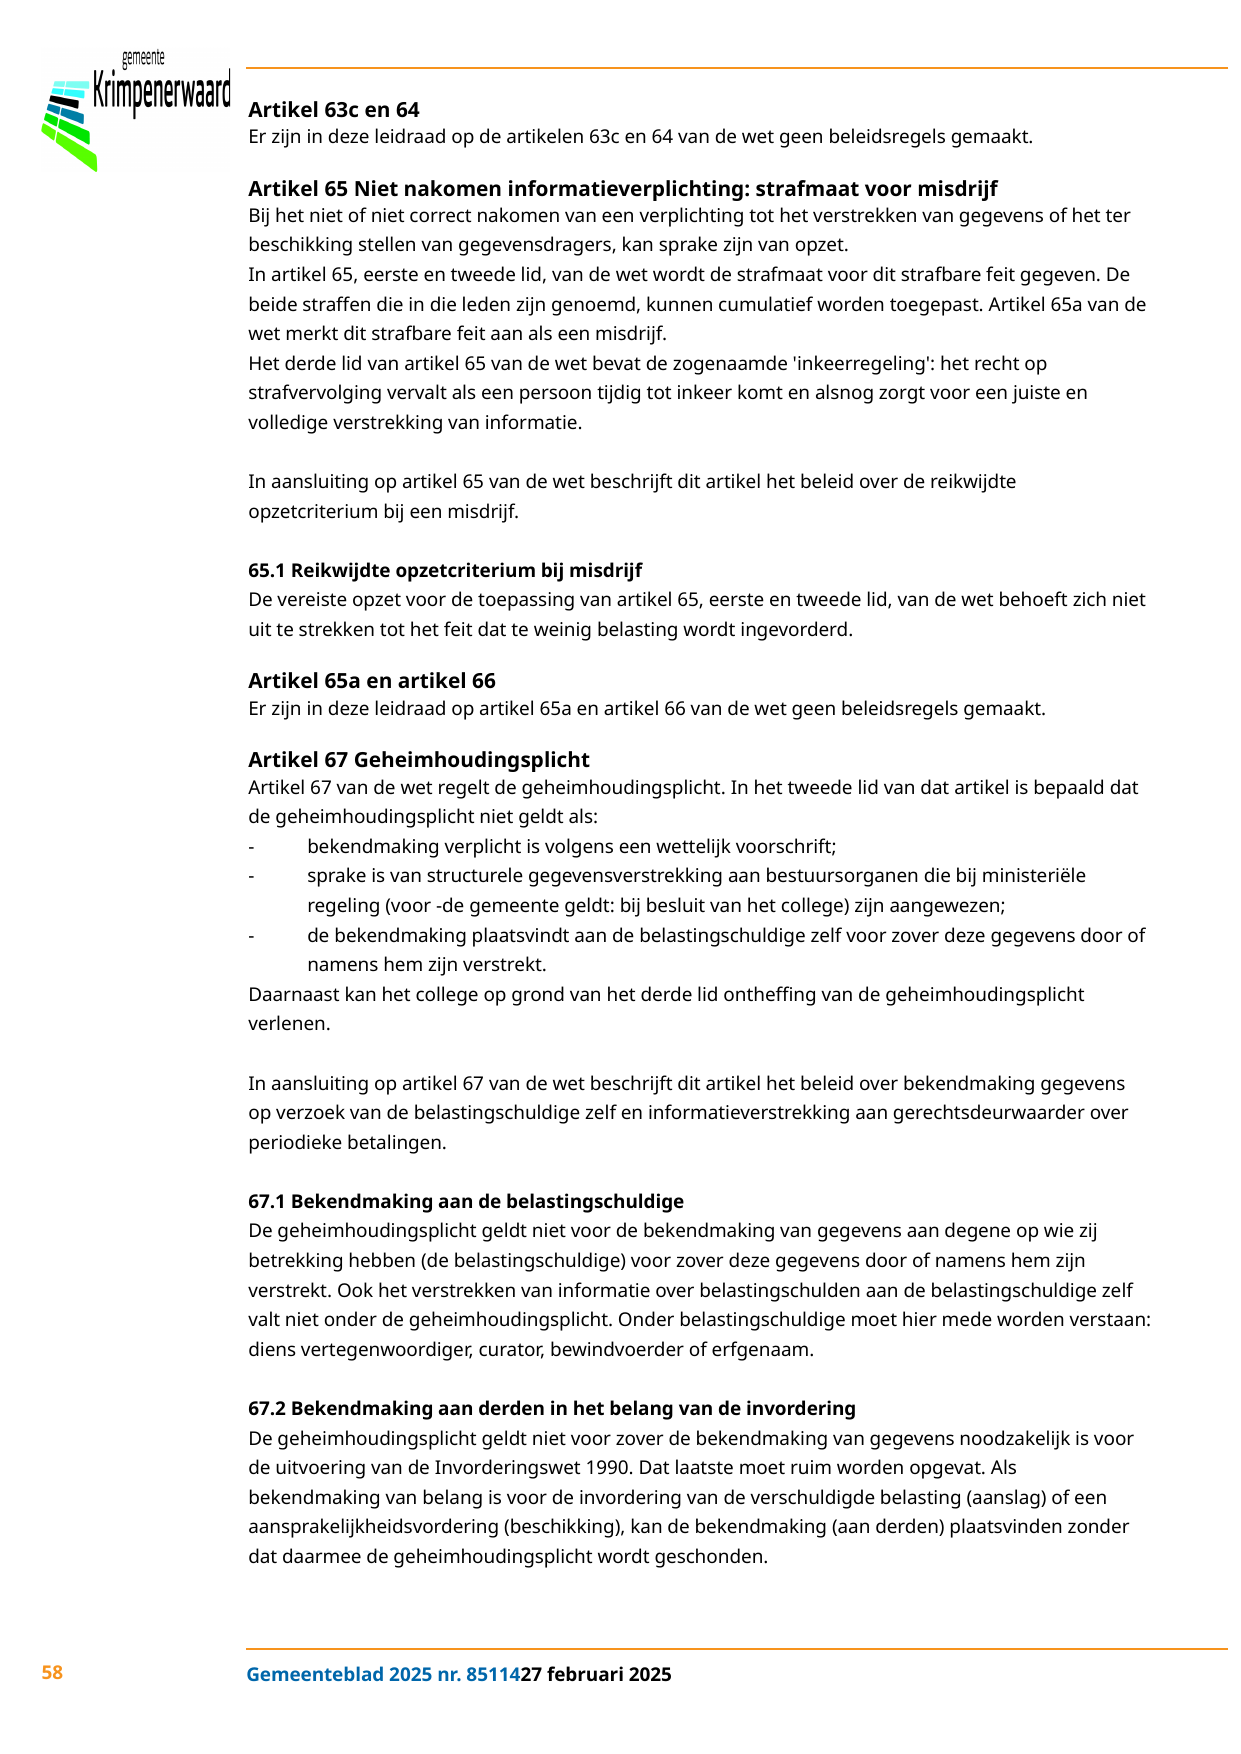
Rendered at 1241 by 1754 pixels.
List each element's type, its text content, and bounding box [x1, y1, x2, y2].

text Daarnaast kan het college op grond van het derde lid ontheffing van de geheimhoudingsplicht verlenen. [248, 981, 1152, 1036]
text De geheimhoudingsplicht geldt niet voor zover de bekendmaking van gegevens noodzakelijk is voor de uitvoering van de Invorderingswet 1990. Dat laatste moet ruim worden opgevat. Als bekendmaking van belang is voor de invordering van de verschuldigde belasting (aanslag) of een aansprakelijkheidsvordering (beschikking), kan de bekendmaking (aan derden) plaatsvinden zonder dat daarmee de geheimhoudingsplicht wordt geschonden. [248, 1425, 1152, 1569]
picture [41, 47, 231, 172]
text 65.1 Reikwijdte opzetcriterium bij misdrijf [248, 557, 1152, 583]
text In aansluiting op artikel 65 van de wet beschrijft dit artikel het beleid over de reikwijdte opzetcriterium bij een misdrijf. [248, 468, 1152, 524]
text 67.2 Bekendmaking aan derden in het belang van de invordering [248, 1395, 1152, 1421]
text Er zijn in deze leidraad op de artikelen 63c en 64 van de wet geen beleidsregels gemaakt. [248, 123, 1152, 149]
text Artikel 67 Geheimhoudingsplicht [248, 746, 1152, 774]
text Artikel 65a en artikel 66 [248, 667, 1152, 695]
text 67.1 Bekendmaking aan de belastingschuldige [248, 1188, 1152, 1214]
list bekendmaking verplicht is volgens een wettelijk voorschrift; [248, 833, 1152, 859]
list de bekendmaking plaatsvindt aan de belastingschuldige zelf voor zover deze gegevens door of namens hem zijn verstrekt. [248, 922, 1152, 977]
text In artikel 65, eerste en tweede lid, van de wet wordt de strafmaat voor dit strafbare feit gegeven. De beide straffen die in die leden zijn genoemd, kunnen cumulatief worden toegepast. Artikel 65a van de wet merkt dit strafbare feit aan als een misdrijf. [248, 261, 1152, 346]
text Artikel 67 van de wet regelt de geheimhoudingsplicht. In het tweede lid van dat artikel is bepaald dat de geheimhoudingsplicht niet geldt als: [248, 774, 1152, 829]
text Het derde lid van artikel 65 van de wet bevat de zogenaamde 'inkeerregeling': het recht op strafvervolging vervalt als een persoon tijdig tot inkeer komt en alsnog zorgt voor een juiste en volledige verstrekking van informatie. [248, 350, 1152, 435]
text De vereiste opzet voor de toepassing van artikel 65, eerste en tweede lid, van de wet behoeft zich niet uit te strekken tot het feit dat te weinig belasting wordt ingevorderd. [248, 587, 1152, 642]
text Artikel 63c en 64 [248, 95, 1152, 123]
text In aansluiting op artikel 67 van de wet beschrijft dit artikel het beleid over bekendmaking gegevens op verzoek van de belastingschuldige zelf en informatieverstrekking aan gerechtsdeurwaarder over periodieke betalingen. [248, 1070, 1152, 1155]
list sprake is van structurele gegevensverstrekking aan bestuursorganen die bij ministeriële regeling (voor -de gemeente geldt: bij besluit van het college) zijn aangewezen; [248, 863, 1152, 918]
text Bij het niet of niet correct nakomen van een verplichting tot het verstrekken van gegevens of het ter beschikking stellen van gegevensdragers, kan sprake zijn van opzet. [248, 202, 1152, 257]
text Artikel 65 Niet nakomen informatieverplichting: strafmaat voor misdrijf [248, 174, 1152, 202]
text De geheimhoudingsplicht geldt niet voor de bekendmaking van gegevens aan degene op wie zij betrekking hebben (de belastingschuldige) voor zover deze gegevens door of namens hem zijn verstrekt. Ook het verstrekken van informatie over belastingschulden aan de belastingschuldige zelf valt niet onder de geheimhoudingsplicht. Onder belastingschuldige moet hier mede worden verstaan: diens vertegenwoordiger, curator, bewindvoerder of erfgenaam. [248, 1218, 1152, 1362]
text Er zijn in deze leidraad op artikel 65a en artikel 66 van de wet geen beleidsregels gemaakt. [248, 695, 1152, 721]
